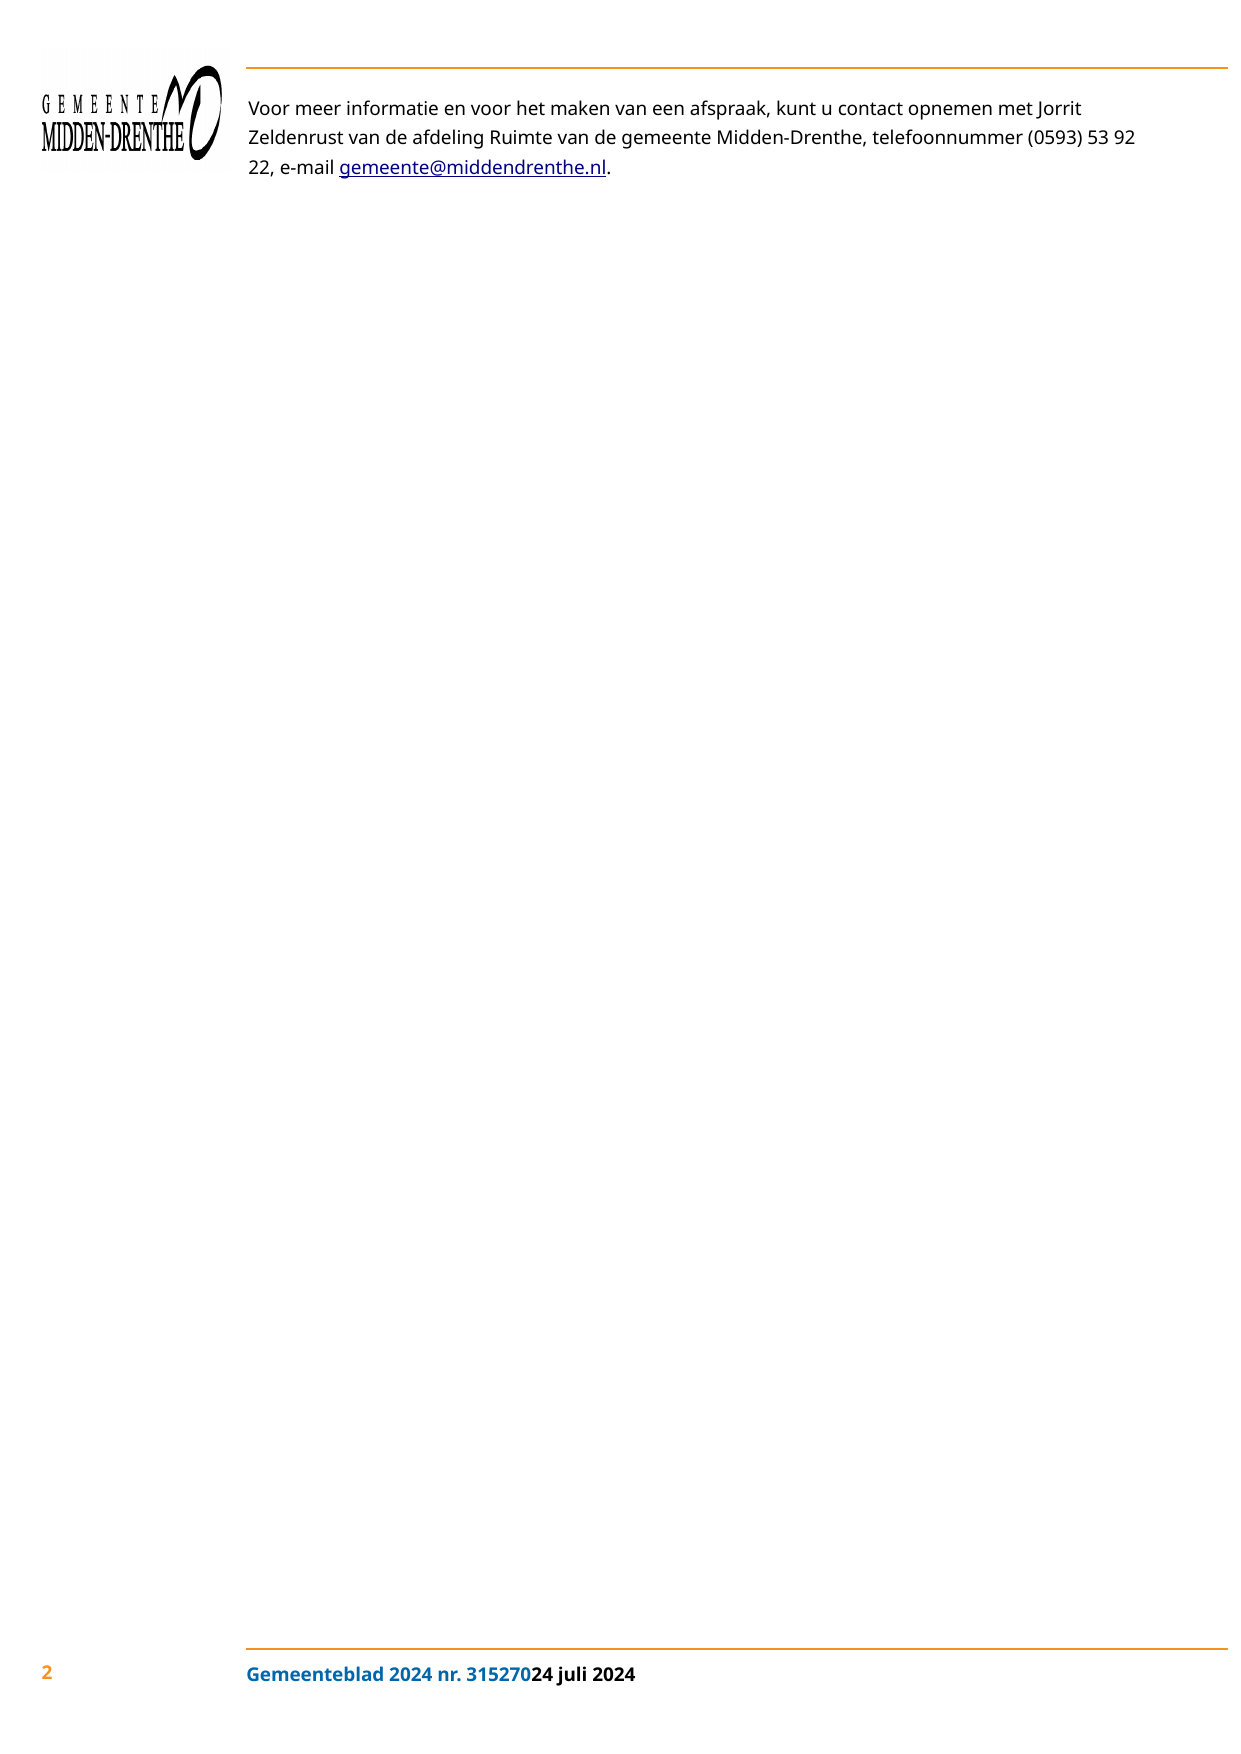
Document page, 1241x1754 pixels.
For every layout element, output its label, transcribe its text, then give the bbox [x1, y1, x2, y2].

text Voor meer informatie en voor het maken van een afspraak, kunt u contact opnemen met Jorrit Zeldenrust van de afdeling Ruimte van de gemeente Midden-Drenthe, telefoonnummer (0593) 53 92 22, e-mail gemeente@middendrenthe.nl. [248, 95, 1152, 180]
picture [41, 47, 231, 172]
